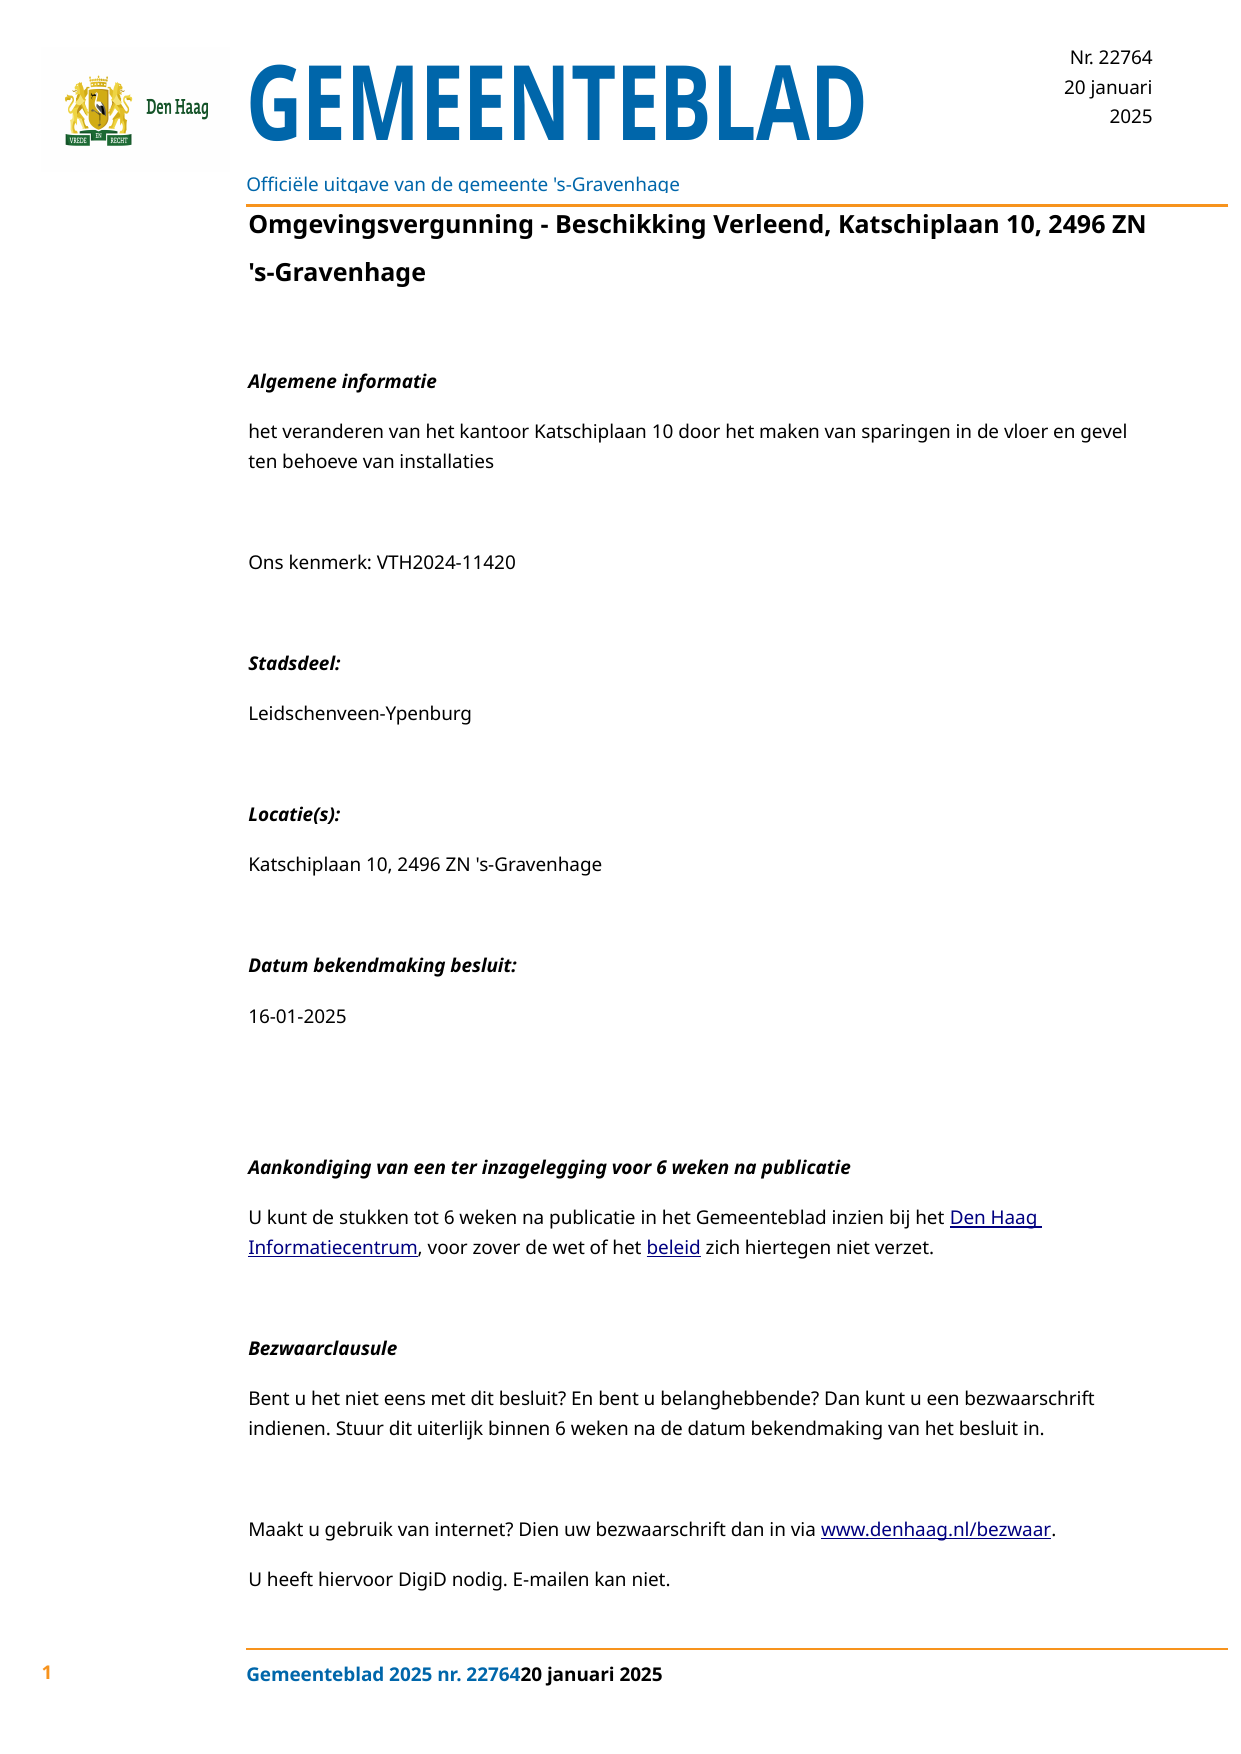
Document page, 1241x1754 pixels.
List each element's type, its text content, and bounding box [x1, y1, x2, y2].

text Ons kenmerk: VTH2024-11420 [248, 549, 1152, 575]
text Katschiplaan 10, 2496 ZN 's-Gravenhage [248, 852, 1152, 877]
text Omgevingsvergunning - Beschikking Verleend, Katschiplaan 10, 2496 ZN 's-Gravenhage [248, 207, 1152, 288]
text U kunt de stukken tot 6 weken na publicatie in het Gemeenteblad inzien bij het Den Haag Informatiecentrum, voor zover de wet of het beleid zich hiertegen niet verzet. [248, 1204, 1152, 1260]
text Stadsdeel: [248, 650, 1152, 676]
picture [41, 47, 231, 172]
text Locatie(s): [248, 801, 1152, 827]
text Aankondiging van een ter inzagelegging voor 6 weken na publicatie [248, 1154, 1152, 1180]
text 16-01-2025 [248, 1003, 1152, 1029]
text het veranderen van het kantoor Katschiplaan 10 door het maken van sparingen in de vloer en gevel ten behoeve van installaties [248, 419, 1152, 474]
text Maakt u gebruik van internet? Dien uw bezwaarschrift dan in via www.denhaag.nl/bezwaar. [248, 1516, 1152, 1542]
text Datum bekendmaking besluit: [248, 952, 1152, 978]
text Bent u het niet eens met dit besluit? En bent u belanghebbende? Dan kunt u een bezwaarschrift indienen. Stuur dit uiterlijk binnen 6 weken na de datum bekendmaking van het besluit in. [248, 1385, 1152, 1441]
text Algemene informatie [248, 368, 1152, 394]
text Bezwaarclausule [248, 1335, 1152, 1361]
text Leidschenveen-Ypenburg [248, 700, 1152, 726]
text U heeft hiervoor DigiD nodig. E-mailen kan niet. [248, 1566, 1152, 1592]
